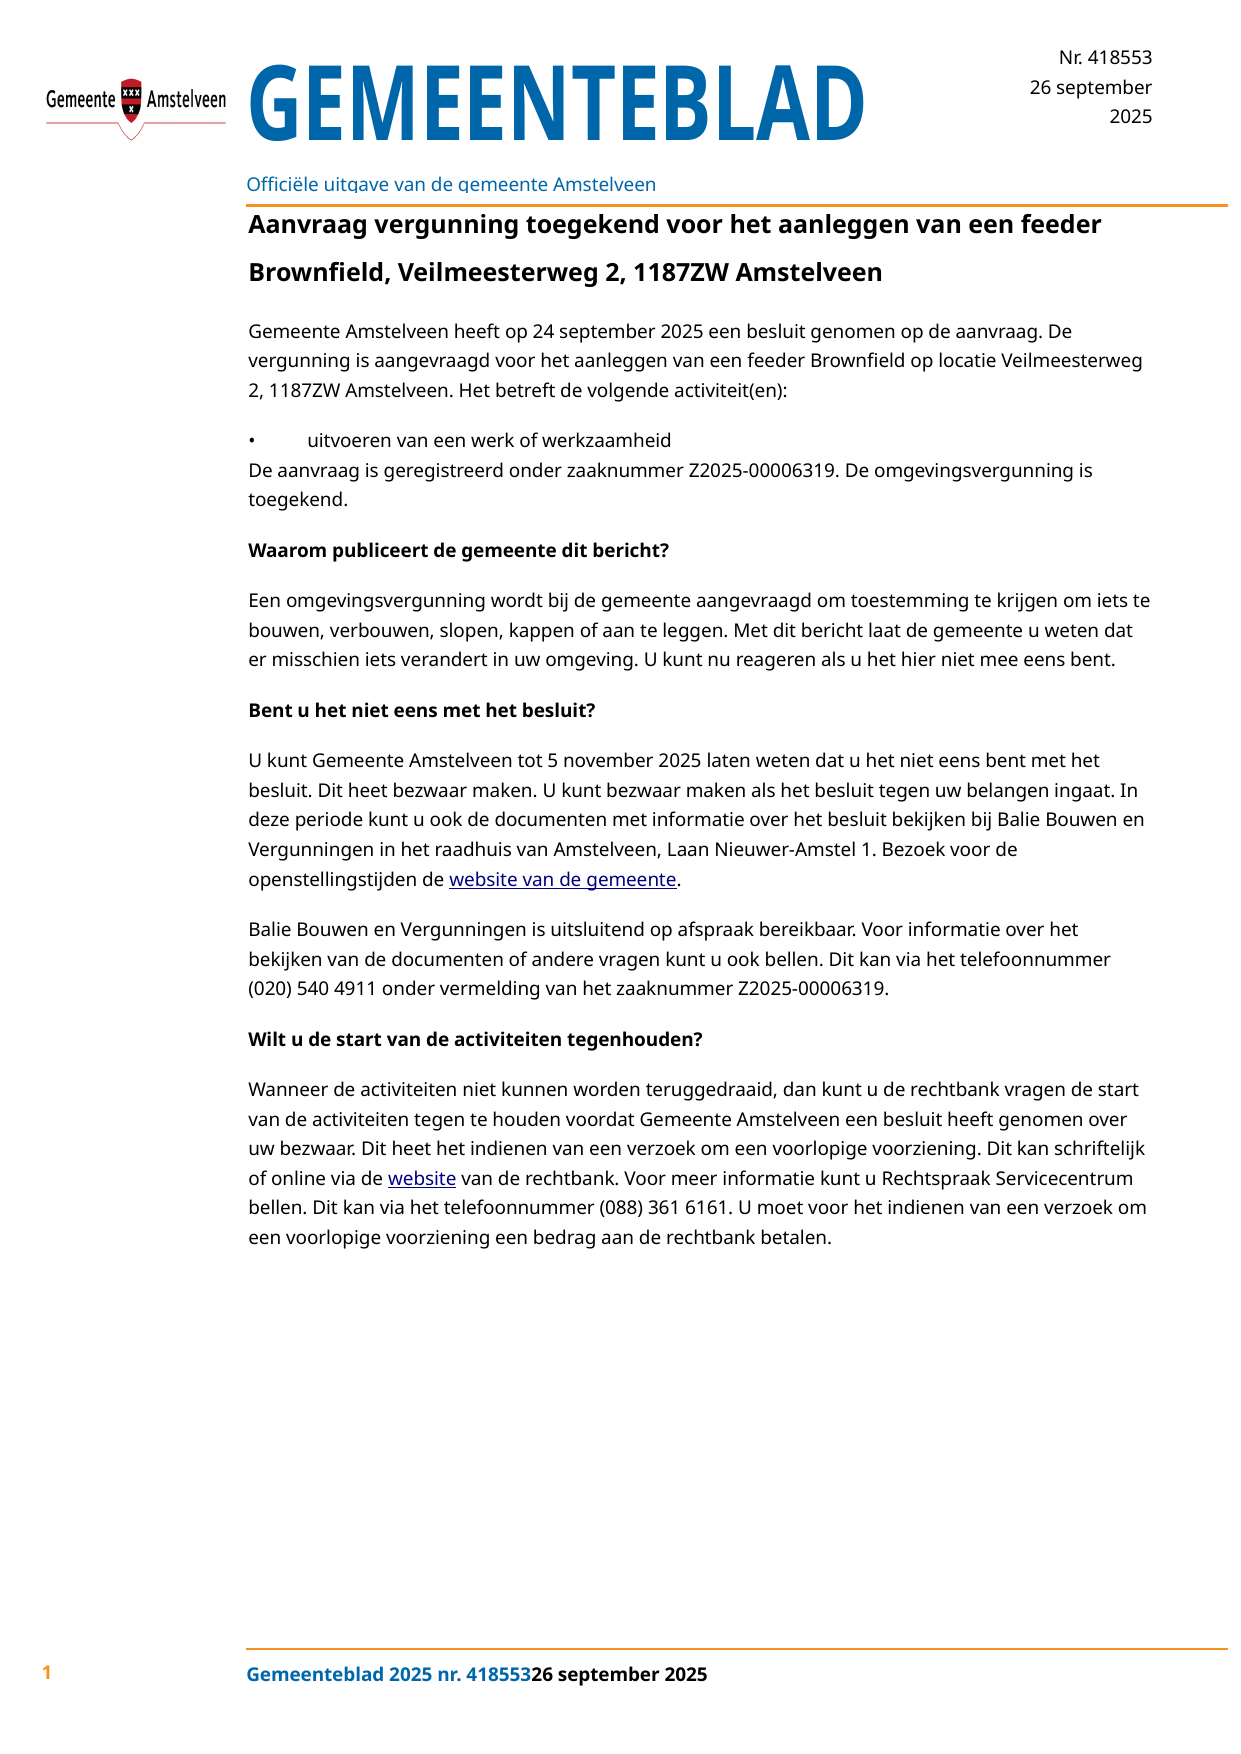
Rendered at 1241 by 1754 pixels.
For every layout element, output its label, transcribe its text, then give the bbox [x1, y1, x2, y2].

text Aanvraag vergunning toegekend voor het aanleggen van een feeder Brownfield, Veilmeesterweg 2, 1187ZW Amstelveen [248, 207, 1152, 288]
list uitvoeren van een werk of werkzaamheid [248, 427, 1152, 453]
text Een omgevingsvergunning wordt bij de gemeente aangevraagd om toestemming te krijgen om iets te bouwen, verbouwen, slopen, kappen of aan te leggen. Met dit bericht laat de gemeente u weten dat er misschien iets verandert in uw omgeving. U kunt nu reageren als u het hier niet mee eens bent. [248, 587, 1152, 672]
picture [41, 47, 231, 172]
text Gemeente Amstelveen heeft op 24 september 2025 een besluit genomen op de aanvraag. De vergunning is aangevraagd voor het aanleggen van een feeder Brownfield op locatie Veilmeesterweg 2, 1187ZW Amstelveen. Het betreft de volgende activiteit(en): [248, 318, 1152, 403]
text U kunt Gemeente Amstelveen tot 5 november 2025 laten weten dat u het niet eens bent met het besluit. Dit heet bezwaar maken. U kunt bezwaar maken als het besluit tegen uw belangen ingaat. In deze periode kunt u ook de documenten met informatie over het besluit bekijken bij Balie Bouwen en Vergunningen in het raadhuis van Amstelveen, Laan Nieuwer-Amstel 1. Bezoek voor de openstellingstijden de website van de gemeente. [248, 747, 1152, 892]
text Wilt u de start van de activiteiten tegenhouden? [248, 1026, 1152, 1052]
text Wanneer de activiteiten niet kunnen worden teruggedraaid, dan kunt u de rechtbank vragen de start van de activiteiten tegen te houden voordat Gemeente Amstelveen een besluit heeft genomen over uw bezwaar. Dit heet het indienen van een verzoek om een voorlopige voorziening. Dit kan schriftelijk of online via de website van de rechtbank. Voor meer informatie kunt u Rechtspraak Servicecentrum bellen. Dit kan via het telefoonnummer (088) 361 6161. U moet voor het indienen van een verzoek om een voorlopige voorziening een bedrag aan de rechtbank betalen. [248, 1076, 1152, 1250]
text Balie Bouwen en Vergunningen is uitsluitend op afspraak bereikbaar. Voor informatie over het bekijken van de documenten of andere vragen kunt u ook bellen. Dit kan via het telefoonnummer (020) 540 4911 onder vermelding van het zaaknummer Z2025-00006319. [248, 916, 1152, 1001]
text Bent u het niet eens met het besluit? [248, 697, 1152, 723]
text Waarom publiceert de gemeente dit bericht? [248, 537, 1152, 563]
text De aanvraag is geregistreerd onder zaaknummer Z2025-00006319. De omgevingsvergunning is toegekend. [248, 457, 1152, 512]
